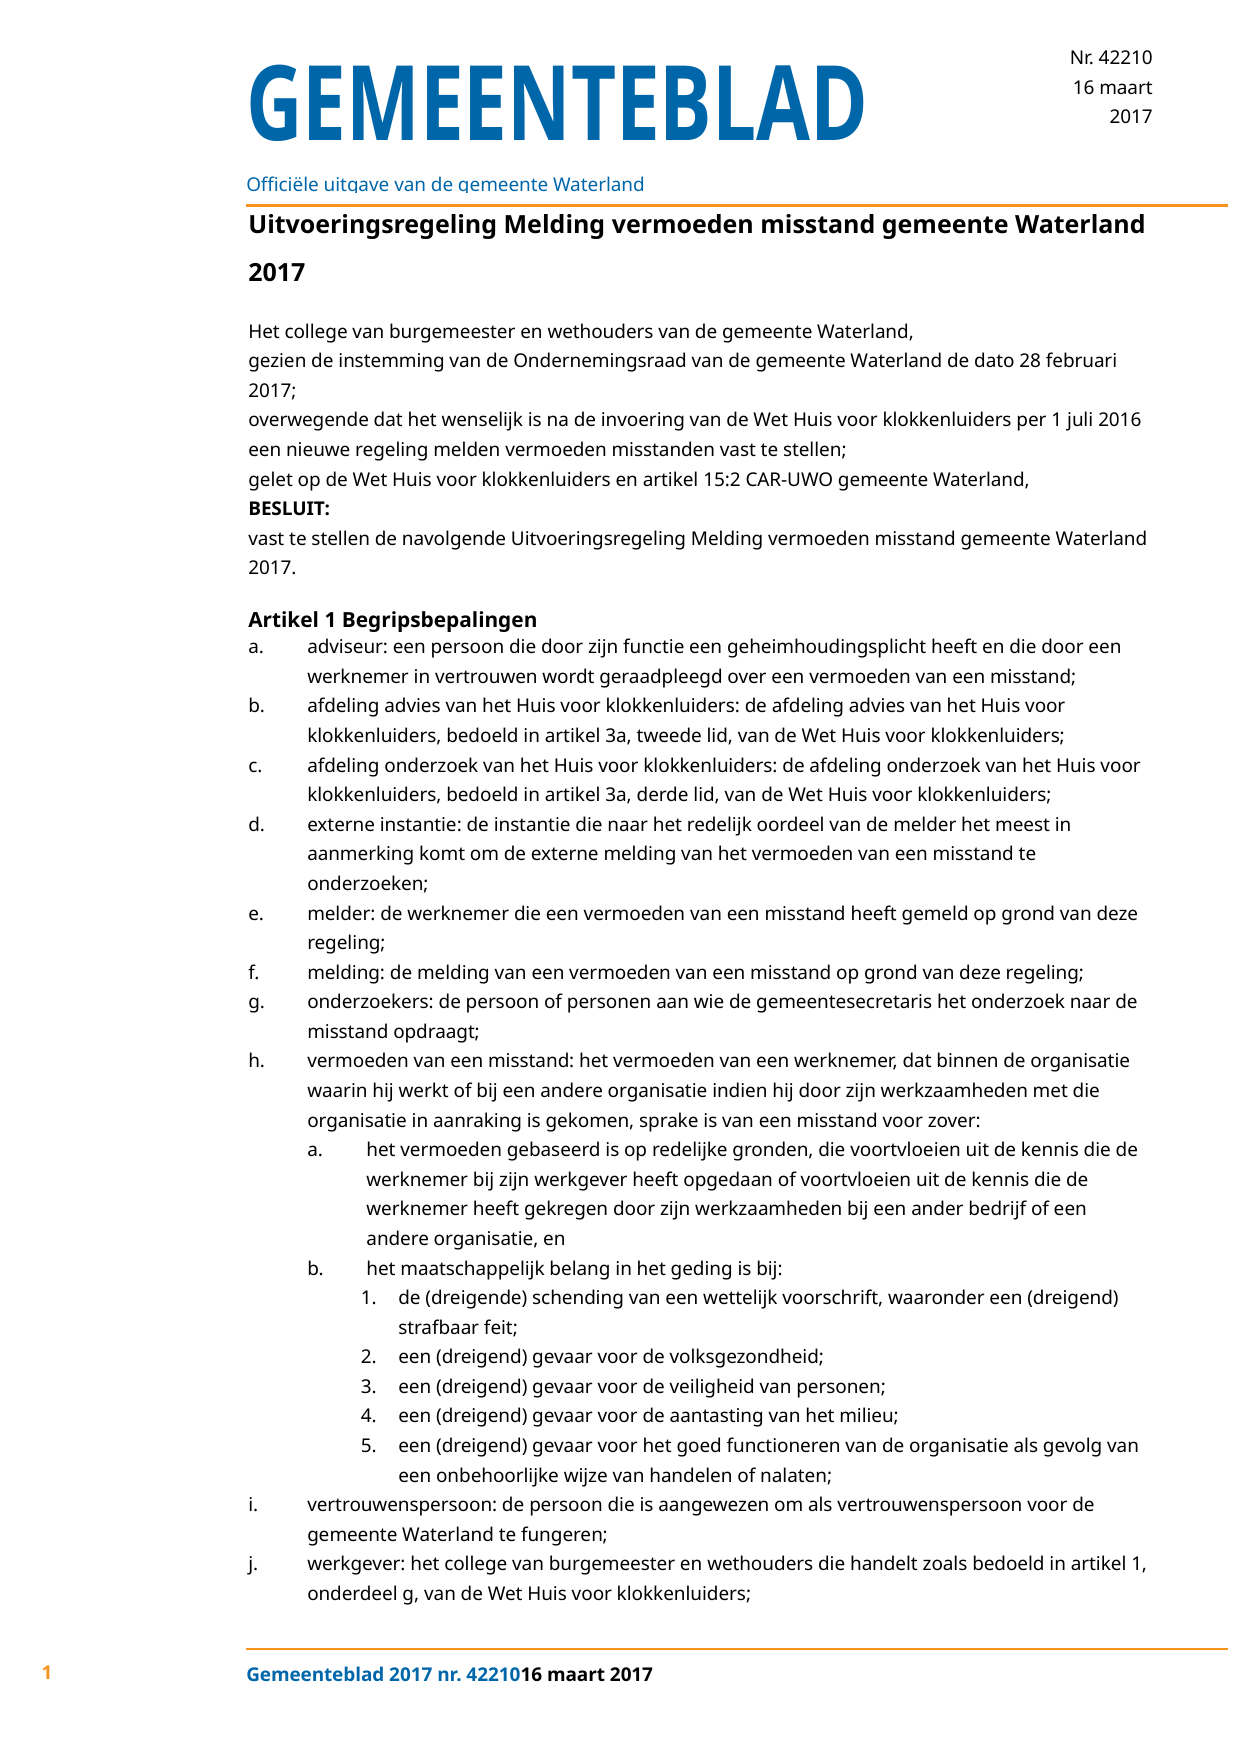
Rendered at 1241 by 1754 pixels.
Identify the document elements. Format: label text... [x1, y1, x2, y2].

list adviseur: een persoon die door zijn functie een geheimhoudingsplicht heeft en die door een werknemer in vertrouwen wordt geraadpleegd over een vermoeden van een misstand; [248, 633, 1152, 689]
text BESLUIT: [248, 495, 1152, 521]
list afdeling advies van het Huis voor klokkenluiders: de afdeling advies van het Huis voor klokkenluiders, bedoeld in artikel 3a, tweede lid, van de Wet Huis voor klokkenluiders; [248, 693, 1152, 748]
list het vermoeden gebaseerd is op redelijke gronden, die voortvloeien uit de kennis die de werknemer bij zijn werkgever heeft opgedaan of voortvloeien uit de kennis die de werknemer heeft gekregen door zijn werkzaamheden bij een ander bedrijf of een andere organisatie, en [307, 1136, 1152, 1251]
text Artikel 1 Begripsbepalingen [248, 605, 1152, 633]
text Uitvoeringsregeling Melding vermoeden misstand gemeente Waterland 2017 [248, 207, 1152, 288]
text vast te stellen de navolgende Uitvoeringsregeling Melding vermoeden misstand gemeente Waterland 2017. [248, 525, 1152, 580]
list melder: de werknemer die een vermoeden van een misstand heeft gemeld op grond van deze regeling; [248, 900, 1152, 955]
list de (dreigende) schending van een wettelijk voorschrift, waaronder een (dreigend) strafbaar feit; [361, 1284, 1152, 1339]
list een (dreigend) gevaar voor de volksgezondheid; [361, 1343, 1152, 1369]
list een (dreigend) gevaar voor de aantasting van het milieu; [361, 1403, 1152, 1428]
list onderzoekers: de persoon of personen aan wie de gemeentesecretaris het onderzoek naar de misstand opdraagt; [248, 988, 1152, 1044]
list afdeling onderzoek van het Huis voor klokkenluiders: de afdeling onderzoek van het Huis voor klokkenluiders, bedoeld in artikel 3a, derde lid, van de Wet Huis voor klokkenluiders; [248, 752, 1152, 807]
list het maatschappelijk belang in het geding is bij: [307, 1255, 1152, 1280]
list vertrouwenspersoon: de persoon die is aangewezen om als vertrouwenspersoon voor de gemeente Waterland te fungeren; [248, 1491, 1152, 1547]
list een (dreigend) gevaar voor het goed functioneren van de organisatie als gevolg van een onbehoorlijke wijze van handelen of nalaten; [361, 1432, 1152, 1487]
list melding: de melding van een vermoeden van een misstand op grond van deze regeling; [248, 959, 1152, 984]
list een (dreigend) gevaar voor de veiligheid van personen; [361, 1373, 1152, 1399]
text overwegende dat het wenselijk is na de invoering van de Wet Huis voor klokkenluiders per 1 juli 2016 een nieuwe regeling melden vermoeden misstanden vast te stellen; [248, 407, 1152, 462]
list werkgever: het college van burgemeester en wethouders die handelt zoals bedoeld in artikel 1, onderdeel g, van de Wet Huis voor klokkenluiders; [248, 1551, 1152, 1606]
text Het college van burgemeester en wethouders van de gemeente Waterland, [248, 318, 1152, 344]
text gelet op de Wet Huis voor klokkenluiders en artikel 15:2 CAR-UWO gemeente Waterland, [248, 466, 1152, 492]
picture [41, 47, 231, 172]
list externe instantie: de instantie die naar het redelijk oordeel van de melder het meest in aanmerking komt om de externe melding van het vermoeden van een misstand te onderzoeken; [248, 811, 1152, 896]
list vermoeden van een misstand: het vermoeden van een werknemer, dat binnen de organisatie waarin hij werkt of bij een andere organisatie indien hij door zijn werkzaamheden met die organisatie in aanraking is gekomen, sprake is van een misstand voor zover: [248, 1048, 1152, 1132]
text gezien de instemming van de Ondernemingsraad van de gemeente Waterland de dato 28 februari 2017; [248, 347, 1152, 403]
